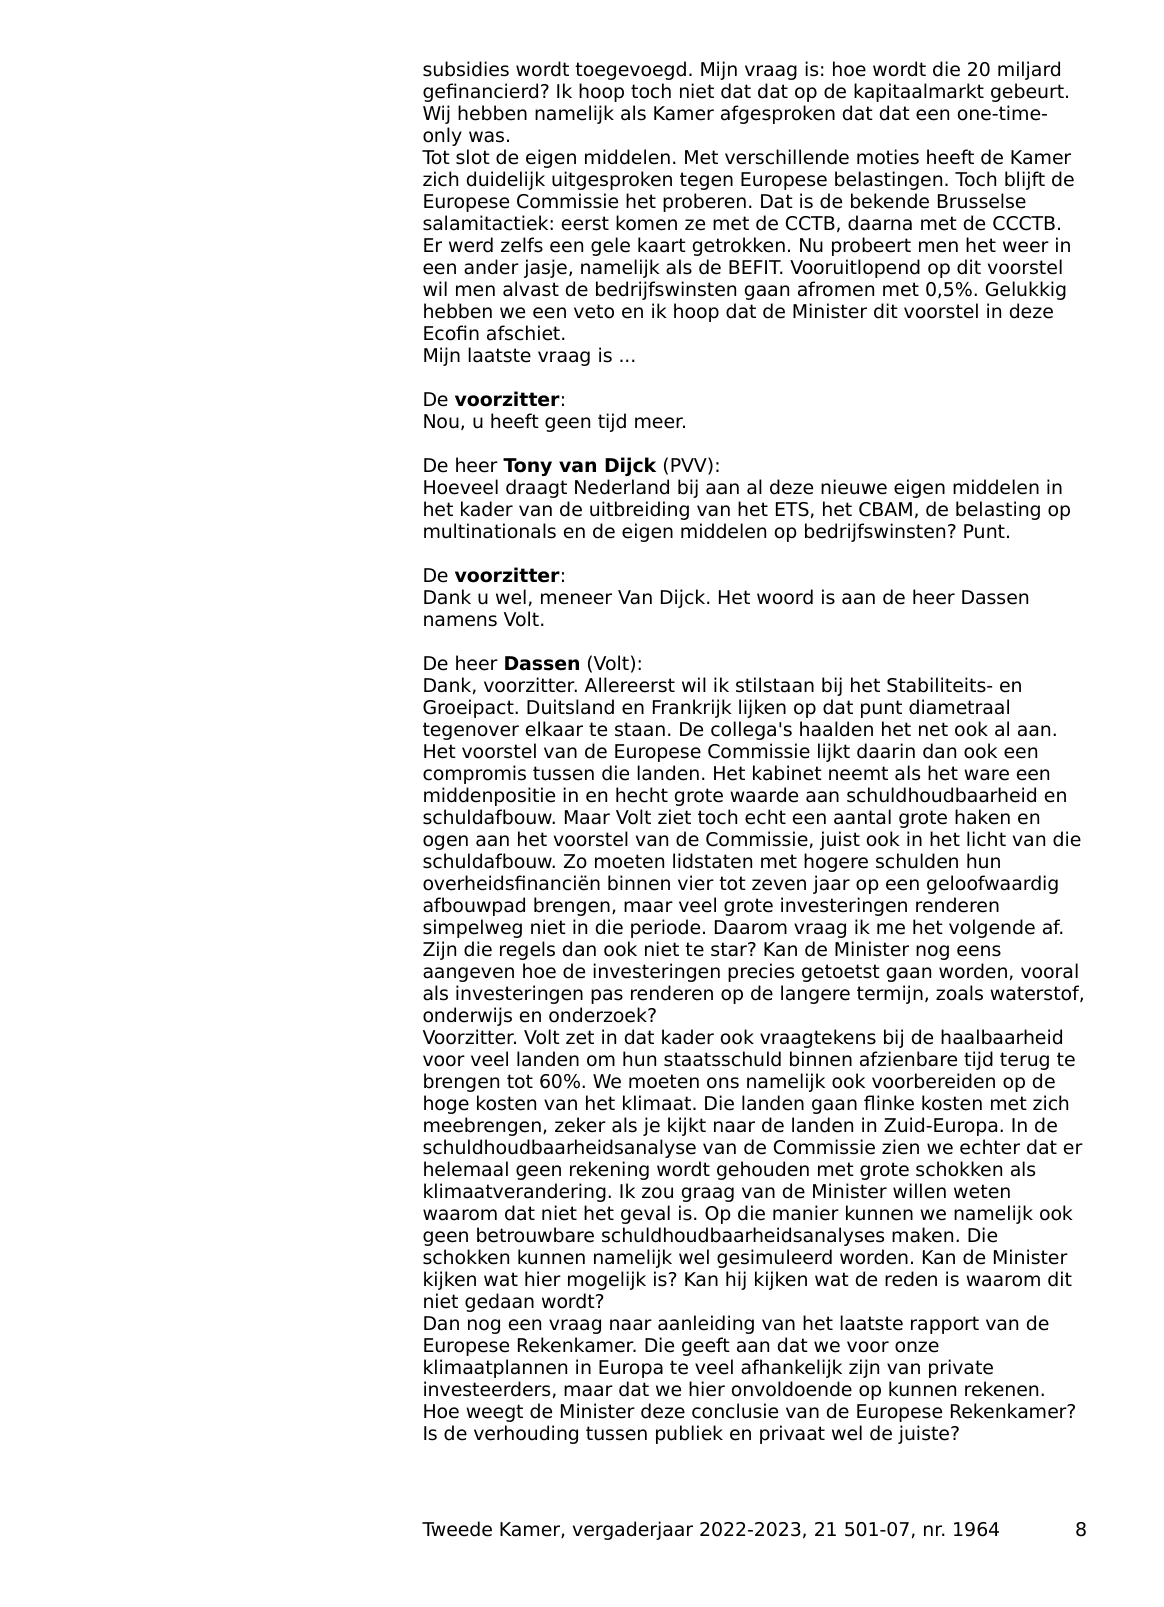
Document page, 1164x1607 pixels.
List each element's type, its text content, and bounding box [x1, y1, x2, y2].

text subsidies wordt toegevoegd. Mijn vraag is: hoe wordt die 20 miljard gefinancierd? Ik hoop toch niet dat dat op de kapitaalmarkt gebeurt. Wij hebben namelijk als Kamer afgesproken dat dat een one-time-only was. [422, 59, 1087, 147]
text Voorzitter. Volt zet in dat kader ook vraagtekens bij de haalbaarheid voor veel landen om hun staatsschuld binnen afzienbare tijd terug te brengen tot 60%. We moeten ons namelijk ook voorbereiden op de hoge kosten van het klimaat. Die landen gaan flinke kosten met zich meebrengen, zeker als je kijkt naar de landen in Zuid-Europa. In de schuldhoudbaarheidsanalyse van de Commissie zien we echter dat er helemaal geen rekening wordt gehouden met grote schokken als klimaatverandering. Ik zou graag van de Minister willen weten waarom dat niet het geval is. Op die manier kunnen we namelijk ook geen betrouwbare schuldhoudbaarheidsanalyses maken. Die schokken kunnen namelijk wel gesimuleerd worden. Kan de Minister kijken wat hier mogelijk is? Kan hij kijken wat de reden is waarom dit niet gedaan wordt? [422, 1027, 1087, 1313]
text De voorzitter: [422, 565, 1087, 587]
text Hoeveel draagt Nederland bij aan al deze nieuwe eigen middelen in het kader van de uitbreiding van het ETS, het CBAM, de belasting op multinationals en de eigen middelen op bedrijfswinsten? Punt. [422, 477, 1087, 543]
text Dank u wel, meneer Van Dijck. Het woord is aan de heer Dassen namens Volt. [422, 587, 1087, 631]
text De voorzitter: [422, 389, 1087, 411]
text De heer Tony van Dijck (PVV): [422, 455, 1087, 477]
text Dank, voorzitter. Allereerst wil ik stilstaan bij het Stabiliteits- en Groeipact. Duitsland en Frankrijk lijken op dat punt diametraal tegenover elkaar te staan. De collega's haalden het net ook al aan. Het voorstel van de Europese Commissie lijkt daarin dan ook een compromis tussen die landen. Het kabinet neemt als het ware een middenpositie in en hecht grote waarde aan schuldhoudbaarheid en schuldafbouw. Maar Volt ziet toch echt een aantal grote haken en ogen aan het voorstel van de Commissie, juist ook in het licht van die schuldafbouw. Zo moeten lidstaten met hogere schulden hun overheidsfinanciën binnen vier tot zeven jaar op een geloofwaardig afbouwpad brengen, maar veel grote investeringen renderen simpelweg niet in die periode. Daarom vraag ik me het volgende af. Zijn die regels dan ook niet te star? Kan de Minister nog eens aangeven hoe de investeringen precies getoetst gaan worden, vooral als investeringen pas renderen op de langere termijn, zoals waterstof, onderwijs en onderzoek? [422, 675, 1087, 1027]
text Mijn laatste vraag is ... [422, 345, 1087, 367]
text Dan nog een vraag naar aanleiding van het laatste rapport van de Europese Rekenkamer. Die geeft aan dat we voor onze klimaatplannen in Europa te veel afhankelijk zijn van private investeerders, maar dat we hier onvoldoende op kunnen rekenen. Hoe weegt de Minister deze conclusie van de Europese Rekenkamer? Is de verhouding tussen publiek en privaat wel de juiste? [422, 1313, 1087, 1444]
text Nou, u heeft geen tijd meer. [422, 411, 1087, 433]
text Tot slot de eigen middelen. Met verschillende moties heeft de Kamer zich duidelijk uitgesproken tegen Europese belastingen. Toch blijft de Europese Commissie het proberen. Dat is de bekende Brusselse salamitactiek: eerst komen ze met de CCTB, daarna met de CCCTB. Er werd zelfs een gele kaart getrokken. Nu probeert men het weer in een ander jasje, namelijk als de BEFIT. Vooruitlopend op dit voorstel wil men alvast de bedrijfswinsten gaan afromen met 0,5%. Gelukkig hebben we een veto en ik hoop dat de Minister dit voorstel in deze Ecofin afschiet. [422, 147, 1087, 345]
text De heer Dassen (Volt): [422, 653, 1087, 675]
